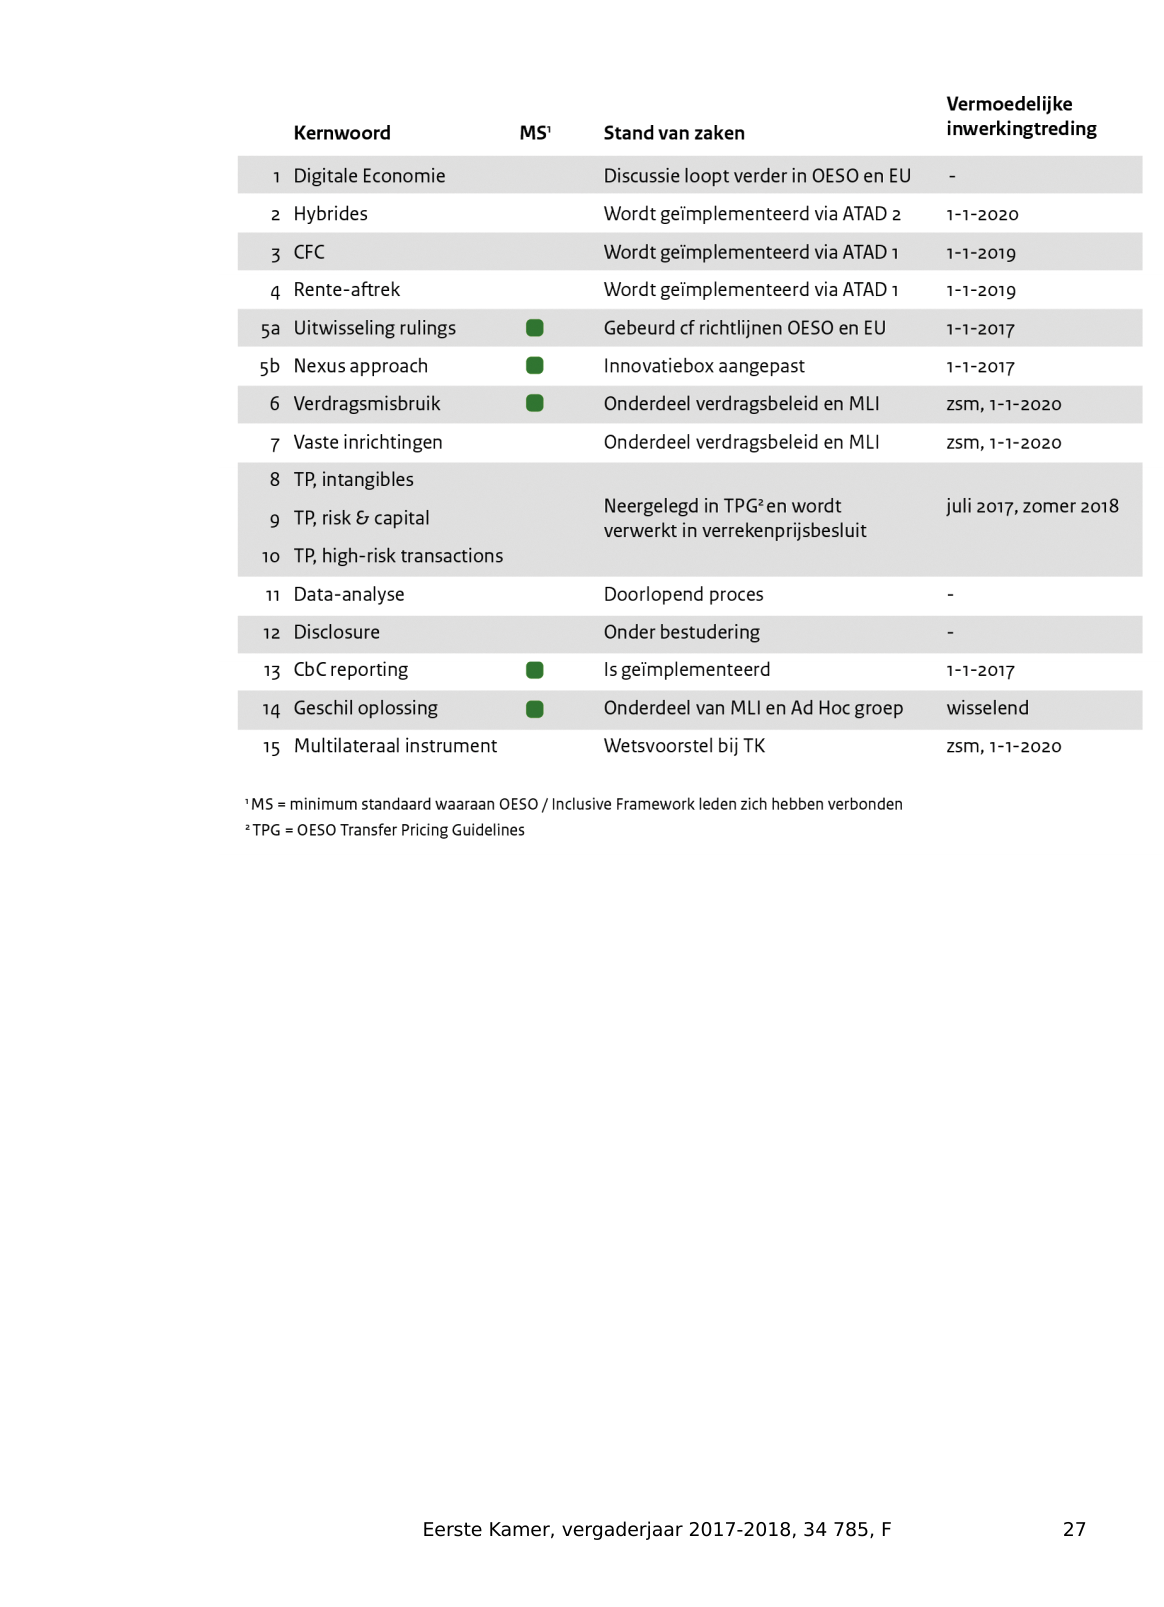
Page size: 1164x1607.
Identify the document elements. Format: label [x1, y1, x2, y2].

picture [218, 81, 1164, 855]
